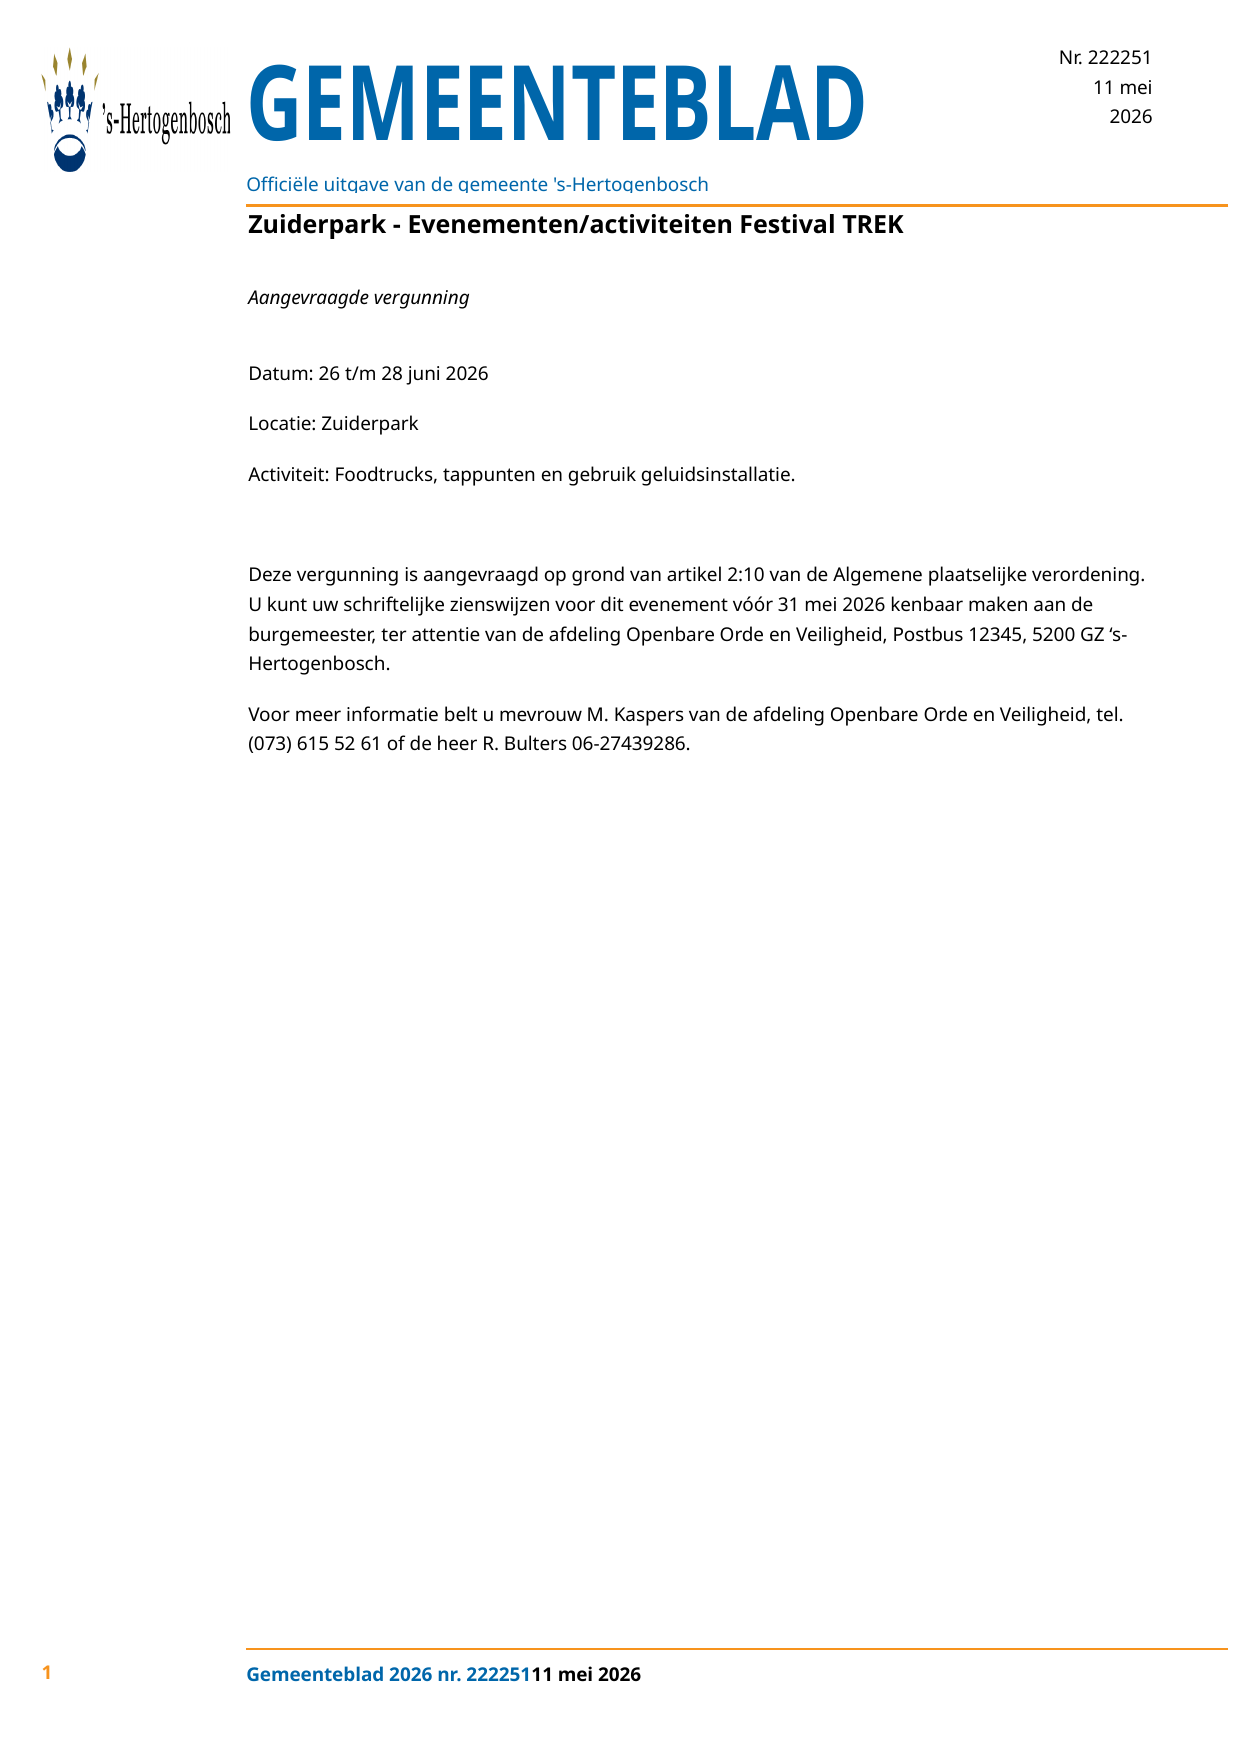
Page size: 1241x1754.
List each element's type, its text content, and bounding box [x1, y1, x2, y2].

text Zuiderpark - Evenementen/activiteiten Festival TREK [248, 207, 1152, 241]
text Activiteit: Foodtrucks, tappunten en gebruik geluidsinstallatie. [248, 461, 1152, 487]
text Voor meer informatie belt u mevrouw M. Kaspers van de afdeling Openbare Orde en Veiligheid, tel. (073) 615 52 61 of de heer R. Bulters 06-27439286. [248, 701, 1152, 756]
text Datum: 26 t/m 28 juni 2026 [248, 360, 1152, 386]
text Locatie: Zuiderpark [248, 410, 1152, 436]
picture [41, 47, 231, 172]
text Aangevraagde vergunning [248, 284, 1152, 309]
text Deze vergunning is aangevraagd op grond van artikel 2:10 van de Algemene plaatselijke verordening. U kunt uw schriftelijke zienswijzen voor dit evenement vóór 31 mei 2026 kenbaar maken aan de burgemeester, ter attentie van de afdeling Openbare Orde en Veiligheid, Postbus 12345, 5200 GZ ‘s-Hertogenbosch. [248, 562, 1152, 676]
